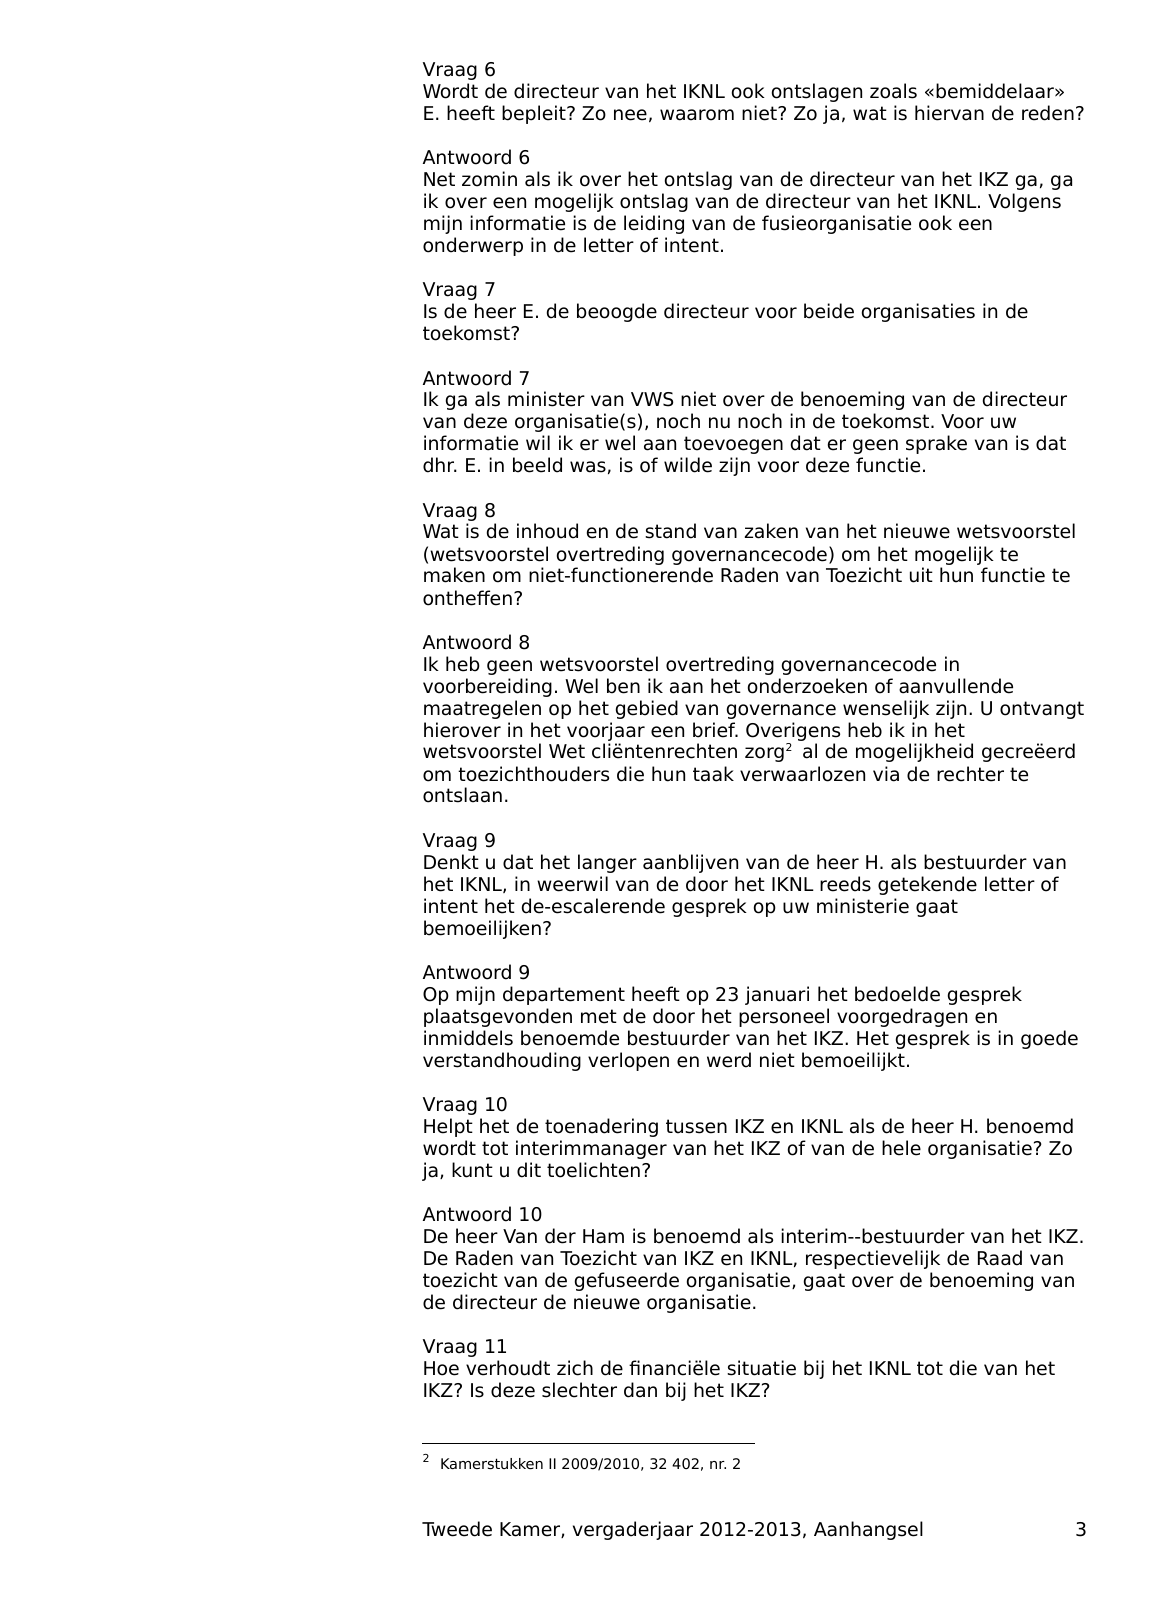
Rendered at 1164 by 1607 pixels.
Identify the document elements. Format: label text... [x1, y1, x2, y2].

text Ik ga als minister van VWS niet over de benoeming van de directeur van deze organisatie(s), noch nu noch in de toekomst. Voor uw informatie wil ik er wel aan toevoegen dat er geen sprake van is dat dhr. E. in beeld was, is of wilde zijn voor deze functie. [422, 389, 1087, 477]
text Vraag 9 [422, 829, 1087, 852]
text Antwoord 6 [422, 147, 1087, 169]
text Ik heb geen wetsvoorstel overtreding governancecode in voorbereiding. Wel ben ik aan het onderzoeken of aanvullende maatregelen op het gebied van governance wenselijk zijn. U ontvangt hierover in het voorjaar een brief. Overigens heb ik in het wetsvoorstel Wet cliëntenrechten zorg al de mogelijkheid gecreëerd om toezichthouders die hun taak verwaarlozen via de rechter te ontslaan. [422, 653, 1087, 807]
text Vraag 10 [422, 1094, 1087, 1116]
text Antwoord 9 [422, 962, 1087, 984]
text Vraag 8 [422, 499, 1087, 521]
text Wat is de inhoud en de stand van zaken van het nieuwe wetsvoorstel (wetsvoorstel overtreding governancecode) om het mogelijk te maken om niet-functionerende Raden van Toezicht uit hun functie te ontheffen? [422, 521, 1087, 609]
text Vraag 11 [422, 1336, 1087, 1358]
text Kamerstukken II 2009/2010, 32 402, nr. 2 [422, 1452, 1087, 1474]
text De heer Van der Ham is benoemd als interim--bestuurder van het IKZ. De Raden van Toezicht van IKZ en IKNL, respectievelijk de Raad van toezicht van de gefuseerde organisatie, gaat over de benoeming van de directeur de nieuwe organisatie. [422, 1226, 1087, 1314]
text Hoe verhoudt zich de financiële situatie bij het IKNL tot die van het IKZ? Is deze slechter dan bij het IKZ? [422, 1358, 1087, 1402]
text Op mijn departement heeft op 23 januari het bedoelde gesprek plaatsgevonden met de door het personeel voorgedragen en inmiddels benoemde bestuurder van het IKZ. Het gesprek is in goede verstandhouding verlopen en werd niet bemoeilijkt. [422, 984, 1087, 1072]
text Vraag 7 [422, 279, 1087, 301]
text Is de heer E. de beoogde directeur voor beide organisaties in de toekomst? [422, 301, 1087, 345]
text Antwoord 10 [422, 1204, 1087, 1226]
text Wordt de directeur van het IKNL ook ontslagen zoals «bemiddelaar» E. heeft bepleit? Zo nee, waarom niet? Zo ja, wat is hiervan de reden? [422, 81, 1087, 125]
text Helpt het de toenadering tussen IKZ en IKNL als de heer H. benoemd wordt tot interimmanager van het IKZ of van de hele organisatie? Zo ja, kunt u dit toelichten? [422, 1116, 1087, 1182]
text Antwoord 7 [422, 367, 1087, 389]
text Net zomin als ik over het ontslag van de directeur van het IKZ ga, ga ik over een mogelijk ontslag van de directeur van het IKNL. Volgens mijn informatie is de leiding van de fusieorganisatie ook een onderwerp in de letter of intent. [422, 169, 1087, 257]
text Vraag 6 [422, 59, 1087, 81]
text Denkt u dat het langer aanblijven van de heer H. als bestuurder van het IKNL, in weerwil van de door het IKNL reeds getekende letter of intent het de-escalerende gesprek op uw ministerie gaat bemoeilijken? [422, 852, 1087, 939]
text Antwoord 8 [422, 632, 1087, 653]
